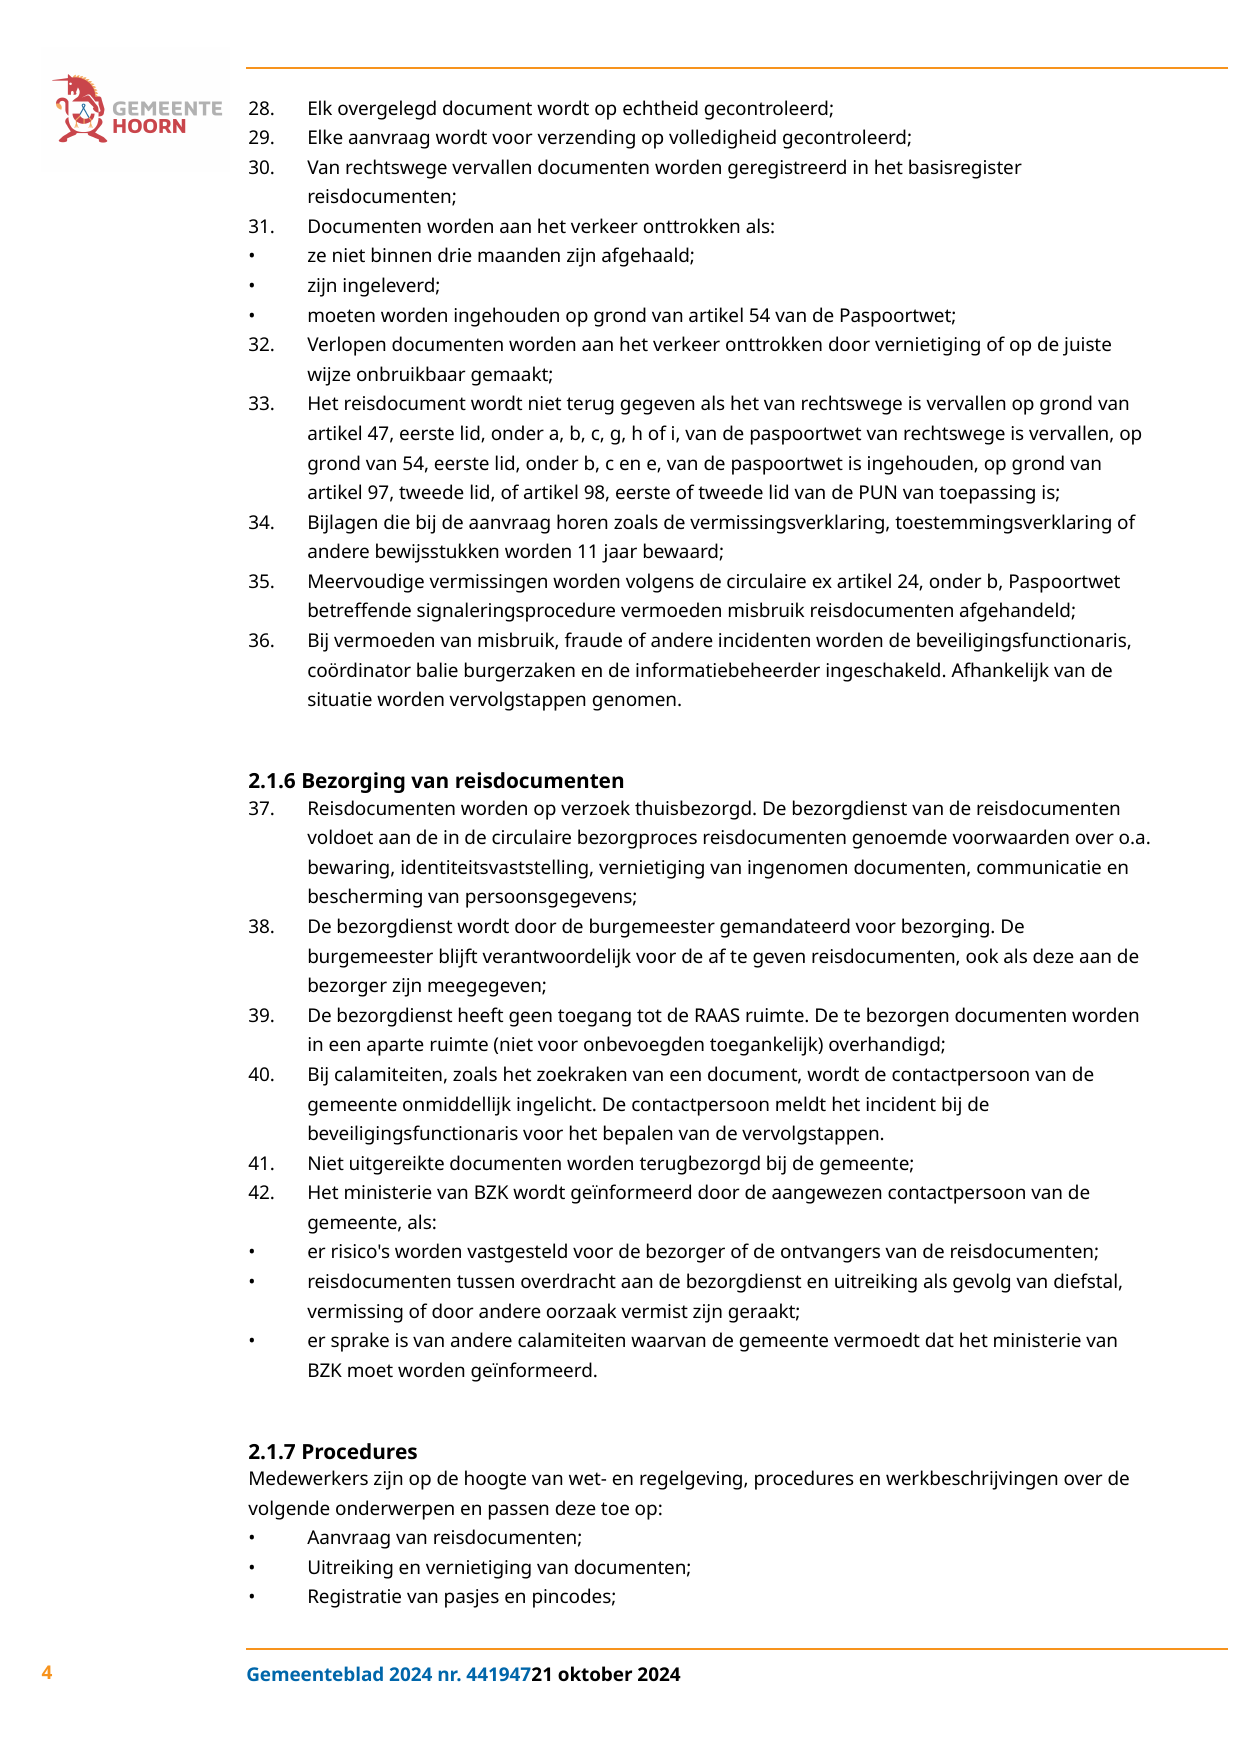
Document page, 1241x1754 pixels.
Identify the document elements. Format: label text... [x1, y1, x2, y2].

list Elke aanvraag wordt voor verzending op volledigheid gecontroleerd; [248, 124, 1152, 150]
list Registratie van pasjes en pincodes; [248, 1584, 1152, 1609]
list Meervoudige vermissingen worden volgens de circulaire ex artikel 24, onder b, Paspoortwet betreffende signaleringsprocedure vermoeden misbruik reisdocumenten afgehandeld; [248, 568, 1152, 623]
list De bezorgdienst wordt door de burgemeester gemandateerd voor bezorging. De burgemeester blijft verantwoordelijk voor de af te geven reisdocumenten, ook als deze aan de bezorger zijn meegegeven; [248, 913, 1152, 998]
list Documenten worden aan het verkeer onttrokken als: [248, 213, 1152, 239]
text 2.1.7 Procedures [248, 1437, 1152, 1465]
list Bijlagen die bij de aanvraag horen zoals de vermissingsverklaring, toestemmingsverklaring of andere bewijsstukken worden 11 jaar bewaard; [248, 509, 1152, 564]
list Bij vermoeden van misbruik, fraude of andere incidenten worden de beveiligingsfunctionaris, coördinator balie burgerzaken en de informatiebeheerder ingeschakeld. Afhankelijk van de situatie worden vervolgstappen genomen. [248, 627, 1152, 712]
list reisdocumenten tussen overdracht aan de bezorgdienst en uitreiking als gevolg van diefstal, vermissing of door andere oorzaak vermist zijn geraakt; [248, 1268, 1152, 1323]
list moeten worden ingehouden op grond van artikel 54 van de Paspoortwet; [248, 302, 1152, 328]
text Medewerkers zijn op de hoogte van wet- en regelgeving, procedures en werkbeschrijvingen over de volgende onderwerpen en passen deze toe op: [248, 1465, 1152, 1521]
picture [41, 47, 231, 172]
list er risico's worden vastgesteld voor de bezorger of de ontvangers van de reisdocumenten; [248, 1239, 1152, 1264]
list Het ministerie van BZK wordt geïnformeerd door de aangewezen contactpersoon van de gemeente, als: [248, 1179, 1152, 1235]
list Aanvraag van reisdocumenten; [248, 1524, 1152, 1550]
list zijn ingeleverd; [248, 272, 1152, 298]
list De bezorgdienst heeft geen toegang tot de RAAS ruimte. De te bezorgen documenten worden in een aparte ruimte (niet voor onbevoegden toegankelijk) overhandigd; [248, 1002, 1152, 1057]
list Niet uitgereikte documenten worden terugbezorgd bij de gemeente; [248, 1150, 1152, 1176]
list Uitreiking en vernietiging van documenten; [248, 1554, 1152, 1580]
text 2.1.6 Bezorging van reisdocumenten [248, 766, 1152, 795]
list Verlopen documenten worden aan het verkeer onttrokken door vernietiging of op de juiste wijze onbruikbaar gemaakt; [248, 331, 1152, 387]
list ze niet binnen drie maanden zijn afgehaald; [248, 243, 1152, 268]
list Het reisdocument wordt niet terug gegeven als het van rechtswege is vervallen op grond van artikel 47, eerste lid, onder a, b, c, g, h of i, van de paspoortwet van rechtswege is vervallen, op grond van 54, eerste lid, onder b, c en e, van de paspoortwet is ingehouden, op grond van artikel 97, tweede lid, of artikel 98, eerste of tweede lid van de PUN van toepassing is; [248, 391, 1152, 505]
list Reisdocumenten worden op verzoek thuisbezorgd. De bezorgdienst van de reisdocumenten voldoet aan de in de circulaire bezorgproces reisdocumenten genoemde voorwaarden over o.a. bewaring, identiteitsvaststelling, vernietiging van ingenomen documenten, communicatie en bescherming van persoonsgegevens; [248, 795, 1152, 909]
list er sprake is van andere calamiteiten waarvan de gemeente vermoedt dat het ministerie van BZK moet worden geïnformeerd. [248, 1327, 1152, 1383]
list Bij calamiteiten, zoals het zoekraken van een document, wordt de contactpersoon van de gemeente onmiddellijk ingelicht. De contactpersoon meldt het incident bij de beveiligingsfunctionaris voor het bepalen van de vervolgstappen. [248, 1061, 1152, 1146]
list Elk overgelegd document wordt op echtheid gecontroleerd; [248, 95, 1152, 121]
list Van rechtswege vervallen documenten worden geregistreerd in het basisregister reisdocumenten; [248, 154, 1152, 209]
